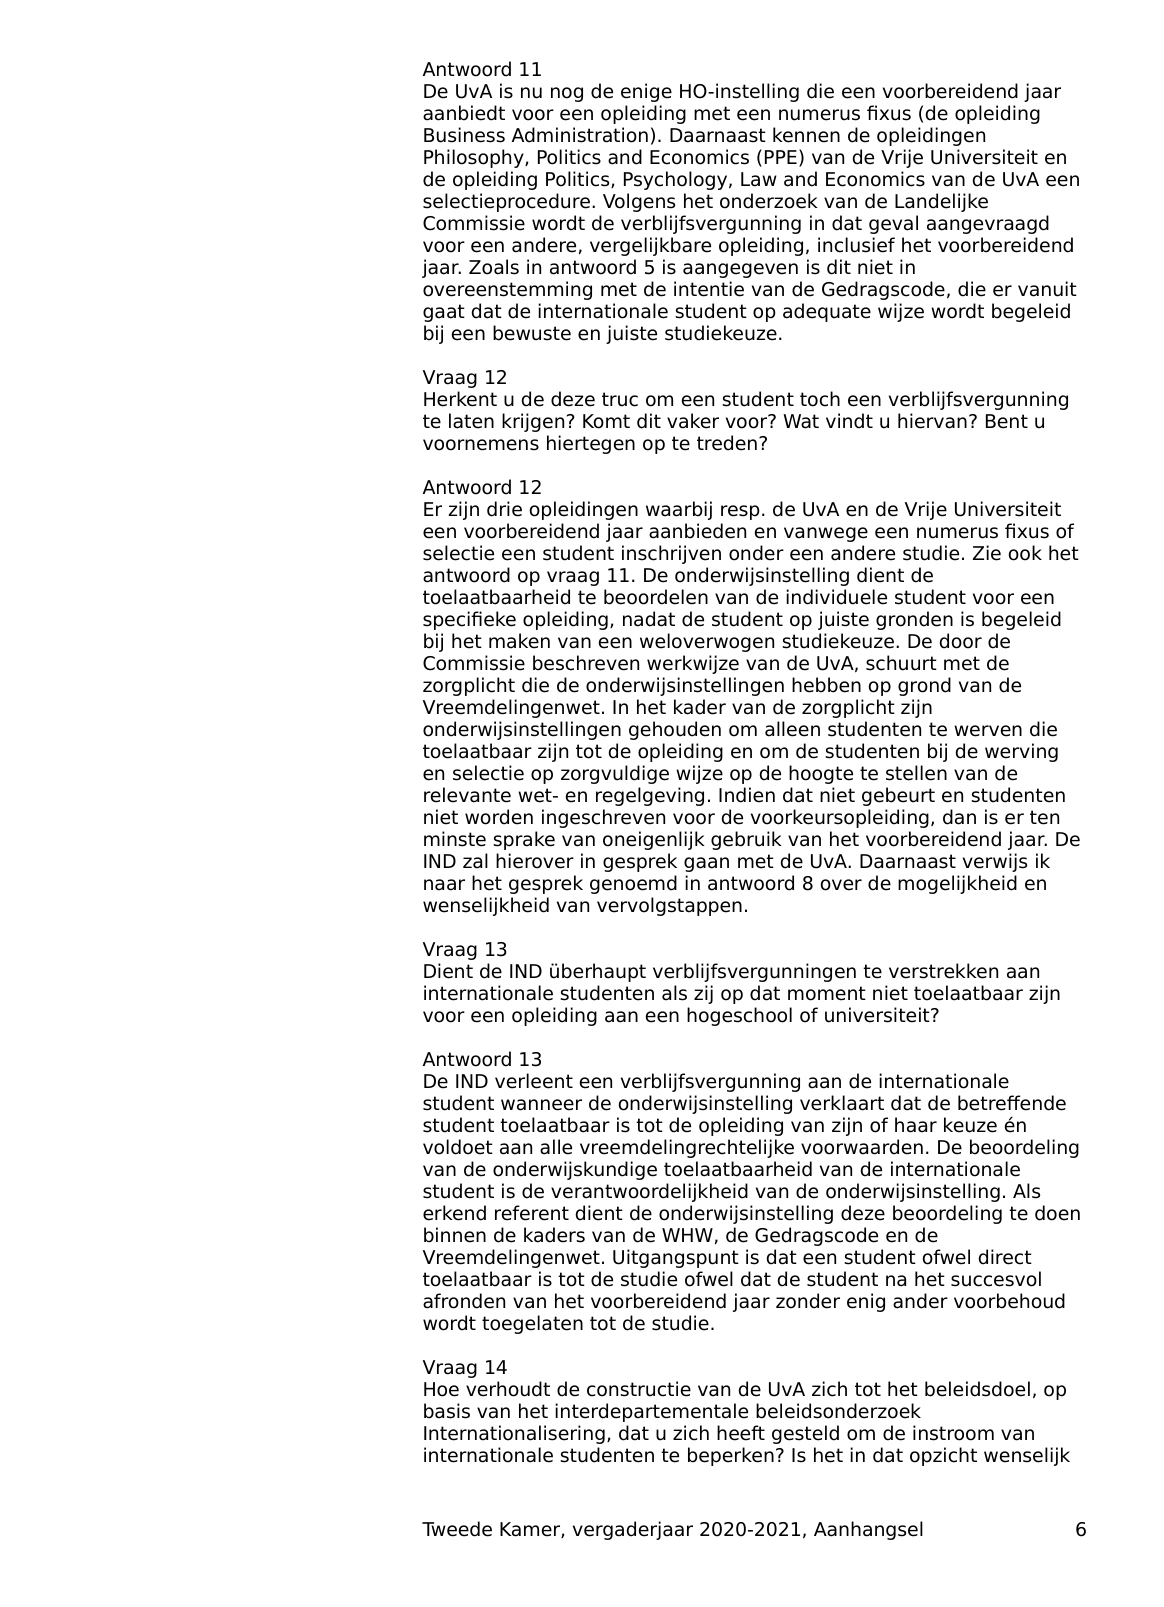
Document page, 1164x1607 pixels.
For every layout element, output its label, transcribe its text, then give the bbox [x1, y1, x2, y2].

text Vraag 14 [422, 1357, 1087, 1379]
text Vraag 13 [422, 939, 1087, 961]
text Herkent u de deze truc om een student toch een verblijfsvergunning te laten krijgen? Komt dit vaker voor? Wat vindt u hiervan? Bent u voornemens hiertegen op te treden? [422, 389, 1087, 455]
text Antwoord 13 [422, 1049, 1087, 1071]
text Dient de IND überhaupt verblijfsvergunningen te verstrekken aan internationale studenten als zij op dat moment niet toelaatbaar zijn voor een opleiding aan een hogeschool of universiteit? [422, 961, 1087, 1027]
text De UvA is nu nog de enige HO-instelling die een voorbereidend jaar aanbiedt voor een opleiding met een numerus fixus (de opleiding Business Administration). Daarnaast kennen de opleidingen Philosophy, Politics and Economics (PPE) van de Vrije Universiteit en de opleiding Politics, Psychology, Law and Economics van de UvA een selectieprocedure. Volgens het onderzoek van de Landelijke Commissie wordt de verblijfsvergunning in dat geval aangevraagd voor een andere, vergelijkbare opleiding, inclusief het voorbereidend jaar. Zoals in antwoord 5 is aangegeven is dit niet in overeenstemming met de intentie van de Gedragscode, die er vanuit gaat dat de internationale student op adequate wijze wordt begeleid bij een bewuste en juiste studiekeuze. [422, 81, 1087, 345]
text Hoe verhoudt de constructie van de UvA zich tot het beleidsdoel, op basis van het interdepartementale beleidsonderzoek Internationalisering, dat u zich heeft gesteld om de instroom van internationale studenten te beperken? Is het in dat opzicht wenselijk [422, 1379, 1087, 1467]
text Vraag 12 [422, 367, 1087, 389]
text De IND verleent een verblijfsvergunning aan de internationale student wanneer de onderwijsinstelling verklaart dat de betreffende student toelaatbaar is tot de opleiding van zijn of haar keuze én voldoet aan alle vreemdelingrechtelijke voorwaarden. De beoordeling van de onderwijskundige toelaatbaarheid van de internationale student is de verantwoordelijkheid van de onderwijsinstelling. Als erkend referent dient de onderwijsinstelling deze beoordeling te doen binnen de kaders van de WHW, de Gedragscode en de Vreemdelingenwet. Uitgangspunt is dat een student ofwel direct toelaatbaar is tot de studie ofwel dat de student na het succesvol afronden van het voorbereidend jaar zonder enig ander voorbehoud wordt toegelaten tot de studie. [422, 1071, 1087, 1335]
text Antwoord 11 [422, 59, 1087, 81]
text Antwoord 12 [422, 477, 1087, 499]
text Er zijn drie opleidingen waarbij resp. de UvA en de Vrije Universiteit een voorbereidend jaar aanbieden en vanwege een numerus fixus of selectie een student inschrijven onder een andere studie. Zie ook het antwoord op vraag 11. De onderwijsinstelling dient de toelaatbaarheid te beoordelen van de individuele student voor een specifieke opleiding, nadat de student op juiste gronden is begeleid bij het maken van een weloverwogen studiekeuze. De door de Commissie beschreven werkwijze van de UvA, schuurt met de zorgplicht die de onderwijsinstellingen hebben op grond van de Vreemdelingenwet. In het kader van de zorgplicht zijn onderwijsinstellingen gehouden om alleen studenten te werven die toelaatbaar zijn tot de opleiding en om de studenten bij de werving en selectie op zorgvuldige wijze op de hoogte te stellen van de relevante wet- en regelgeving. Indien dat niet gebeurt en studenten niet worden ingeschreven voor de voorkeursopleiding, dan is er ten minste sprake van oneigenlijk gebruik van het voorbereidend jaar. De IND zal hierover in gesprek gaan met de UvA. Daarnaast verwijs ik naar het gesprek genoemd in antwoord 8 over de mogelijkheid en wenselijkheid van vervolgstappen. [422, 499, 1087, 917]
